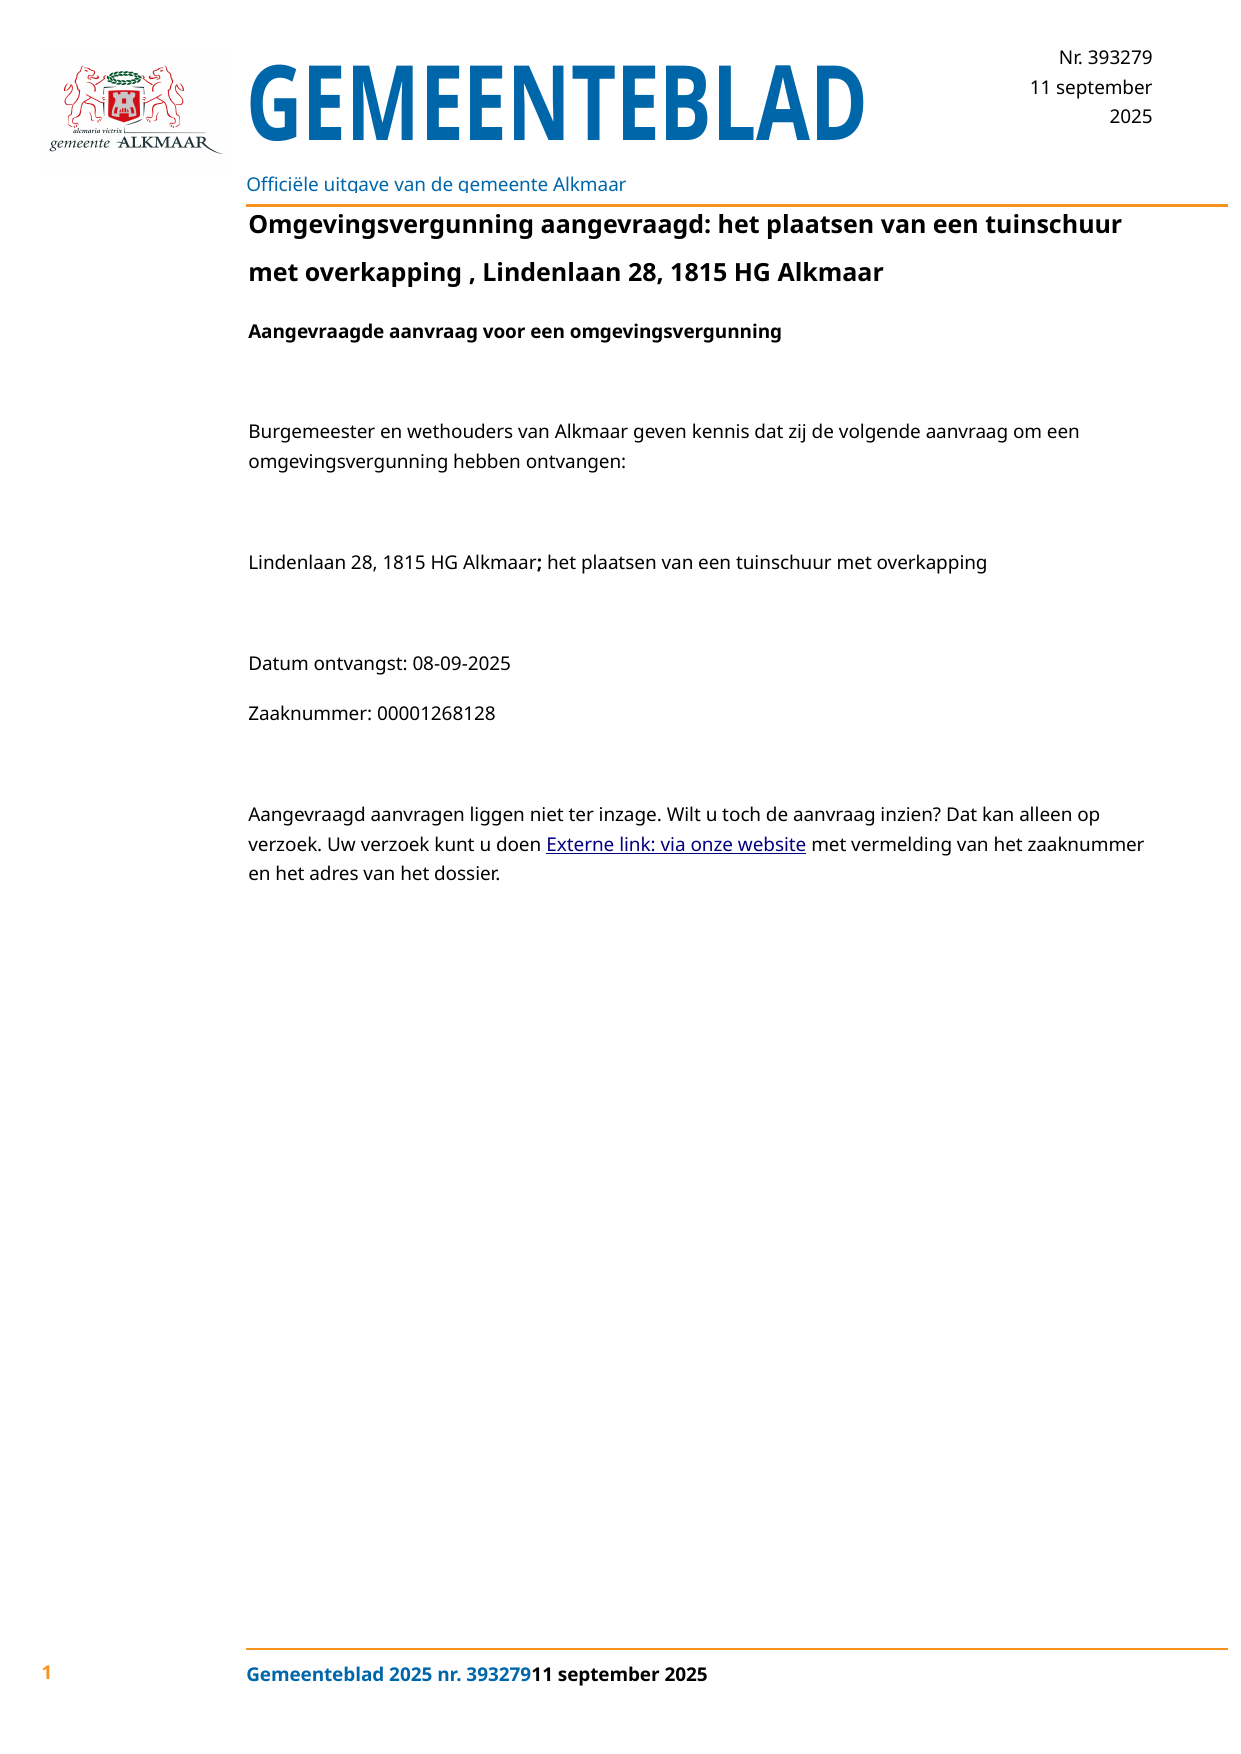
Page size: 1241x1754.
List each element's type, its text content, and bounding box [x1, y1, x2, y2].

text Omgevingsvergunning aangevraagd: het plaatsen van een tuinschuur met overkapping , Lindenlaan 28, 1815 HG Alkmaar [248, 207, 1152, 288]
picture [41, 47, 231, 172]
text Datum ontvangst: 08-09-2025 [248, 650, 1152, 676]
text Aangevraagd aanvragen liggen niet ter inzage. Wilt u toch de aanvraag inzien? Dat kan alleen op verzoek. Uw verzoek kunt u doen Externe link: via onze website met vermelding van het zaaknummer en het adres van het dossier. [248, 801, 1152, 886]
text Aangevraagde aanvraag voor een omgevingsvergunning [248, 318, 1152, 344]
text Zaaknummer: 00001268128 [248, 700, 1152, 726]
text Burgemeester en wethouders van Alkmaar geven kennis dat zij de volgende aanvraag om een omgevingsvergunning hebben ontvangen: [248, 419, 1152, 474]
text Lindenlaan 28, 1815 HG Alkmaar; het plaatsen van een tuinschuur met overkapping [248, 549, 1152, 575]
